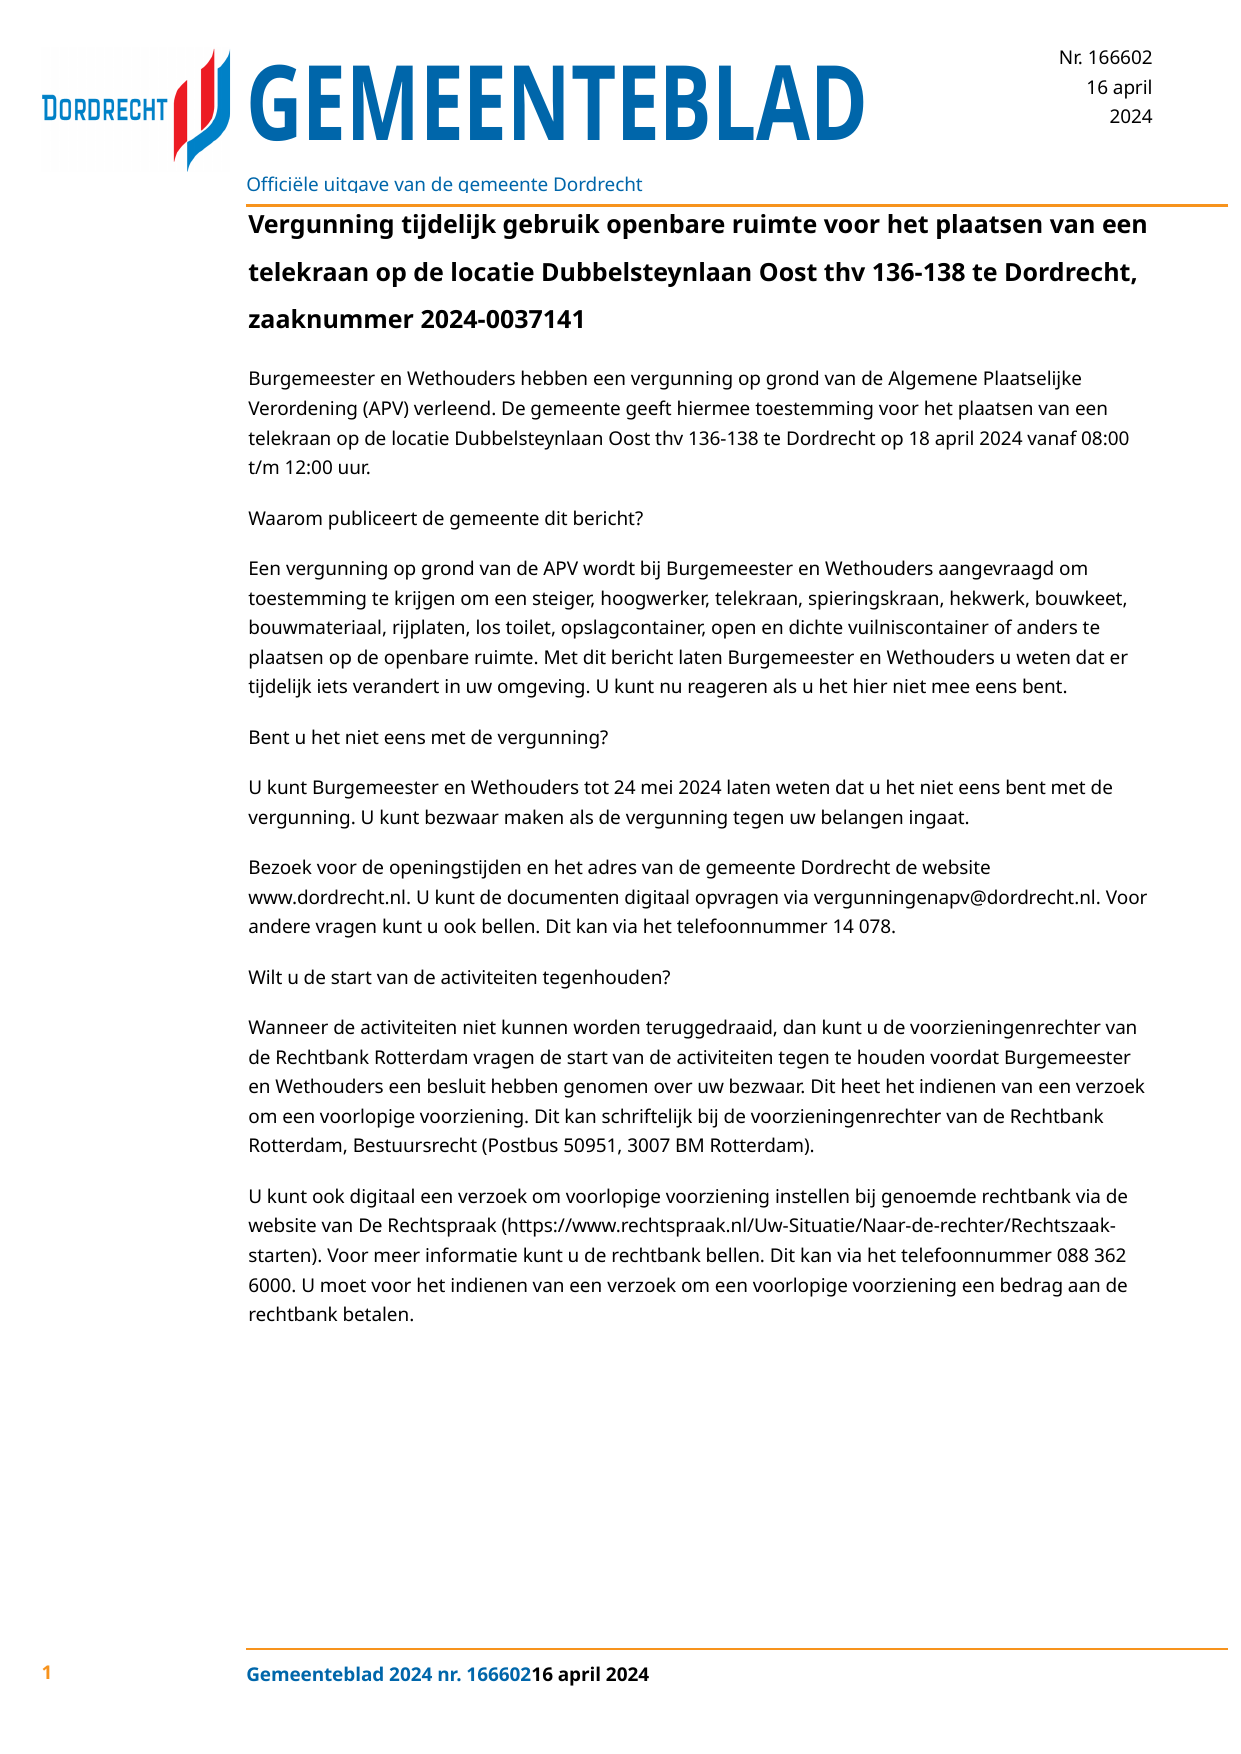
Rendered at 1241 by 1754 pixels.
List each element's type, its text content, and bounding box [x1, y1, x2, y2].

text Burgemeester en Wethouders hebben een vergunning op grond van de Algemene Plaatselijke Verordening (APV) verleend. De gemeente geeft hiermee toestemming voor het plaatsen van een telekraan op de locatie Dubbelsteynlaan Oost thv 136-138 te Dordrecht op 18 april 2024 vanaf 08:00 t/m 12:00 uur. [248, 366, 1152, 480]
text Wanneer de activiteiten niet kunnen worden teruggedraaid, dan kunt u de voorzieningenrechter van de Rechtbank Rotterdam vragen de start van de activiteiten tegen te houden voordat Burgemeester en Wethouders een besluit hebben genomen over uw bezwaar. Dit heet het indienen van een verzoek om een voorlopige voorziening. Dit kan schriftelijk bij de voorzieningenrechter van de Rechtbank Rotterdam, Bestuursrecht (Postbus 50951, 3007 BM Rotterdam). [248, 1014, 1152, 1158]
text Wilt u de start van de activiteiten tegenhouden? [248, 964, 1152, 989]
text Waarom publiceert de gemeente dit bericht? [248, 505, 1152, 530]
text Bent u het niet eens met de vergunning? [248, 724, 1152, 749]
text Een vergunning op grond van de APV wordt bij Burgemeester en Wethouders aangevraagd om toestemming te krijgen om een steiger, hoogwerker, telekraan, spieringskraan, hekwerk, bouwkeet, bouwmateriaal, rijplaten, los toilet, opslagcontainer, open en dichte vuilniscontainer of anders te plaatsen op de openbare ruimte. Met dit bericht laten Burgemeester en Wethouders u weten dat er tijdelijk iets verandert in uw omgeving. U kunt nu reageren als u het hier niet mee eens bent. [248, 555, 1152, 699]
text Bezoek voor de openingstijden en het adres van de gemeente Dordrecht de website www.dordrecht.nl. U kunt de documenten digitaal opvragen via vergunningenapv@dordrecht.nl. Voor andere vragen kunt u ook bellen. Dit kan via het telefoonnummer 14 078. [248, 854, 1152, 939]
text U kunt ook digitaal een verzoek om voorlopige voorziening instellen bij genoemde rechtbank via de website van De Rechtspraak (https://www.rechtspraak.nl/Uw-Situatie/Naar-de-rechter/Rechtszaak-starten). Voor meer informatie kunt u de rechtbank bellen. Dit kan via het telefoonnummer 088 362 6000. U moet voor het indienen van een verzoek om een voorlopige voorziening een bedrag aan de rechtbank betalen. [248, 1183, 1152, 1327]
text Vergunning tijdelijk gebruik openbare ruimte voor het plaatsen van een telekraan op de locatie Dubbelsteynlaan Oost thv 136-138 te Dordrecht, zaaknummer 2024-0037141 [248, 207, 1152, 336]
picture [41, 47, 231, 172]
text U kunt Burgemeester en Wethouders tot 24 mei 2024 laten weten dat u het niet eens bent met de vergunning. U kunt bezwaar maken als de vergunning tegen uw belangen ingaat. [248, 774, 1152, 829]
